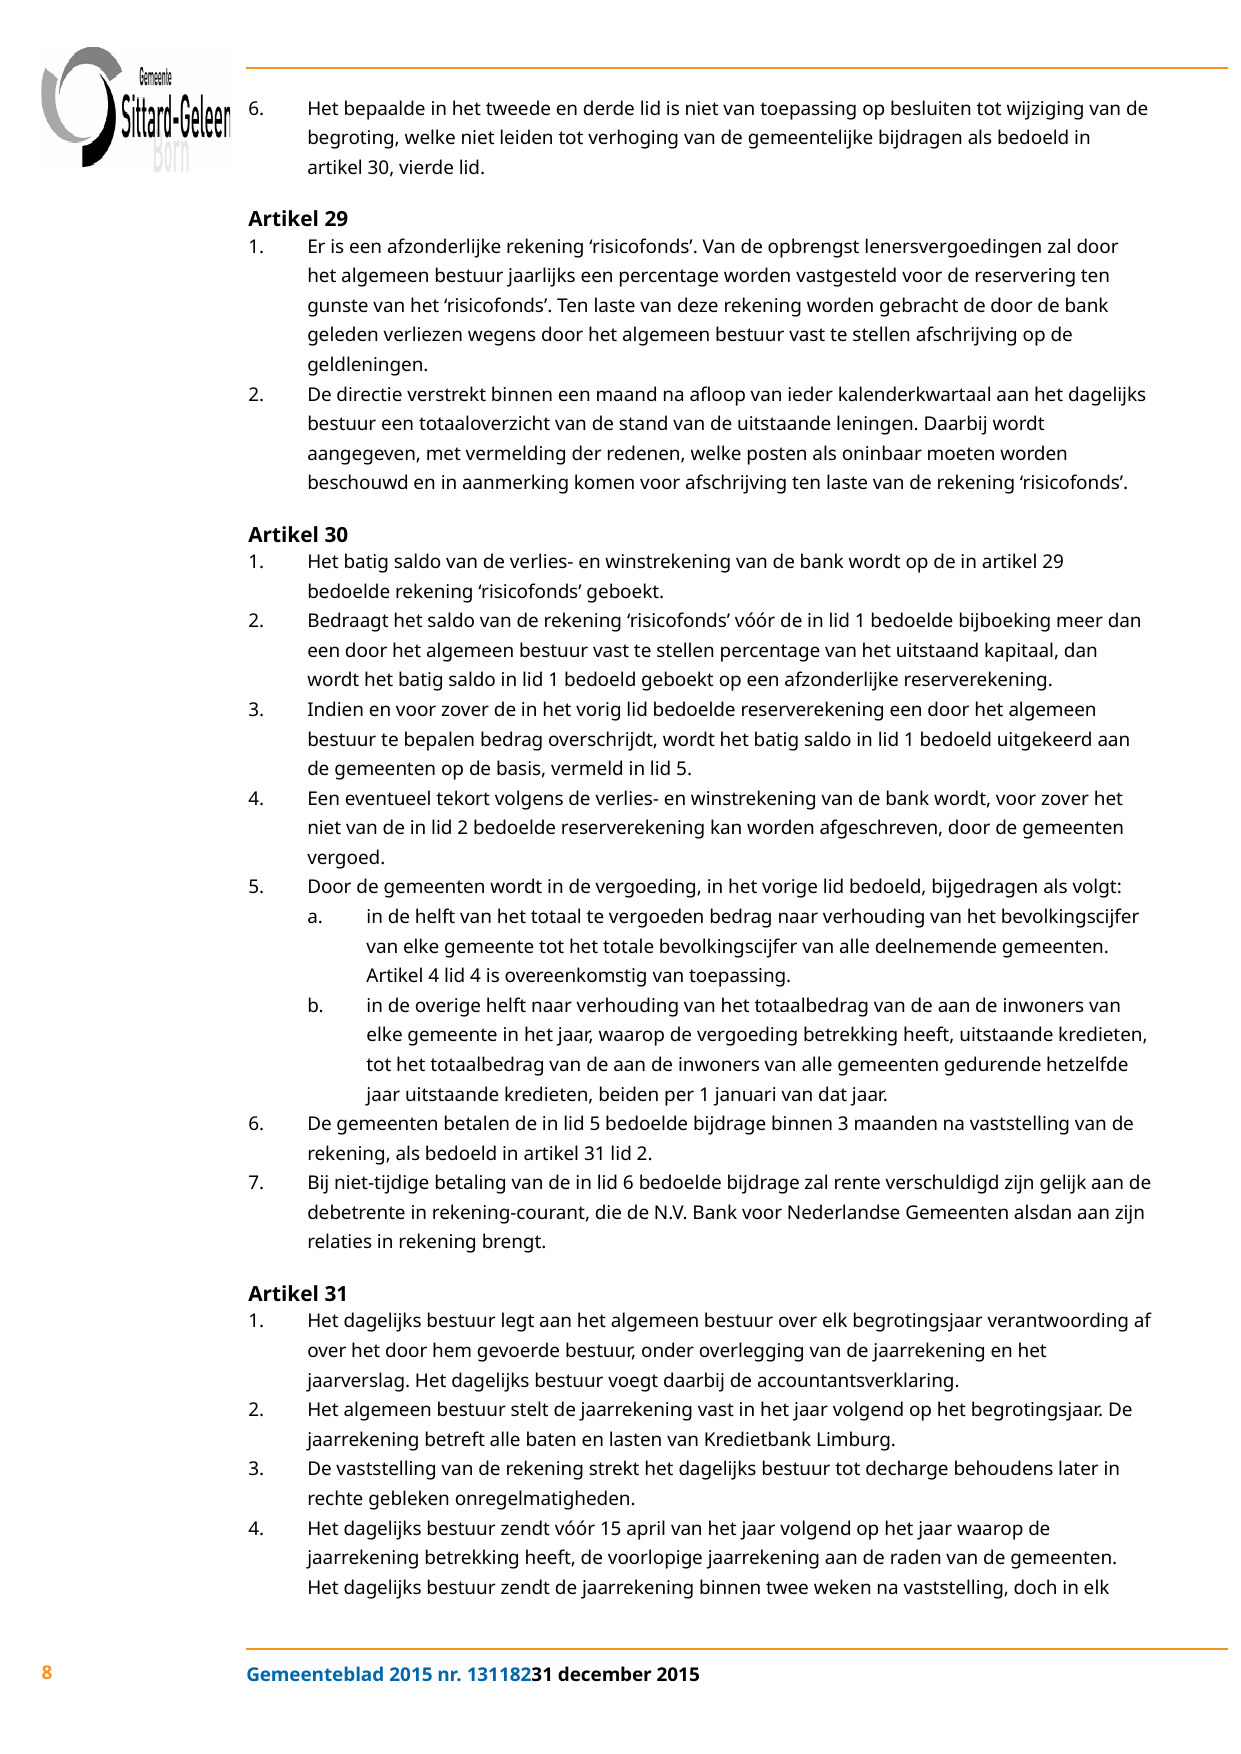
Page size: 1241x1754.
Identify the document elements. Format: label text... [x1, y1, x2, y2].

list Het dagelijks bestuur zendt vóór 15 april van het jaar volgend op het jaar waarop de jaarrekening betrekking heeft, de voorlopige jaarrekening aan de raden van de gemeenten. Het dagelijks bestuur zendt de jaarrekening binnen twee weken na vaststelling, doch in elk [248, 1515, 1152, 1599]
list Het algemeen bestuur stelt de jaarrekening vast in het jaar volgend op het begrotingsjaar. De jaarrekening betreft alle baten en lasten van Kredietbank Limburg. [248, 1396, 1152, 1452]
list De vaststelling van de rekening strekt het dagelijks bestuur tot decharge behoudens later in rechte gebleken onregelmatigheden. [248, 1456, 1152, 1511]
list De directie verstrekt binnen een maand na afloop van ieder kalenderkwartaal aan het dagelijks bestuur een totaaloverzicht van de stand van de uitstaande leningen. Daarbij wordt aangegeven, met vermelding der redenen, welke posten als oninbaar moeten worden beschouwd en in aanmerking komen voor afschrijving ten laste van de rekening ‘risicofonds’. [248, 381, 1152, 495]
list Er is een afzonderlijke rekening ‘risicofonds’. Van de opbrengst lenersvergoedingen zal door het algemeen bestuur jaarlijks een percentage worden vastgesteld voor de reservering ten gunste van het ‘risicofonds’. Ten laste van deze rekening worden gebracht de door de bank geleden verliezen wegens door het algemeen bestuur vast te stellen afschrijving op de geldleningen. [248, 233, 1152, 377]
list Het bepaalde in het tweede en derde lid is niet van toepassing op besluiten tot wijziging van de begroting, welke niet leiden tot verhoging van de gemeentelijke bijdragen als bedoeld in artikel 30, vierde lid. [248, 95, 1152, 180]
text Artikel 29 [248, 204, 1152, 233]
list Het dagelijks bestuur legt aan het algemeen bestuur over elk begrotingsjaar verantwoording af over het door hem gevoerde bestuur, onder overlegging van de jaarrekening en het jaarverslag. Het dagelijks bestuur voegt daarbij de accountantsverklaring. [248, 1308, 1152, 1392]
list in de overige helft naar verhouding van het totaalbedrag van de aan de inwoners van elke gemeente in het jaar, waarop de vergoeding betrekking heeft, uitstaande kredieten, tot het totaalbedrag van de aan de inwoners van alle gemeenten gedurende hetzelfde jaar uitstaande kredieten, beiden per 1 januari van dat jaar. [307, 992, 1152, 1107]
list Indien en voor zover de in het vorig lid bedoelde reserverekening een door het algemeen bestuur te bepalen bedrag overschrijdt, wordt het batig saldo in lid 1 bedoeld uitgekeerd aan de gemeenten op de basis, vermeld in lid 5. [248, 696, 1152, 781]
picture [41, 47, 231, 172]
list Door de gemeenten wordt in de vergoeding, in het vorige lid bedoeld, bijgedragen als volgt: [248, 874, 1152, 899]
list Een eventueel tekort volgens de verlies- en winstrekening van de bank wordt, voor zover het niet van de in lid 2 bedoelde reserverekening kan worden afgeschreven, door de gemeenten vergoed. [248, 785, 1152, 870]
list Bedraagt het saldo van de rekening ‘risicofonds’ vóór de in lid 1 bedoelde bijboeking meer dan een door het algemeen bestuur vast te stellen percentage van het uitstaand kapitaal, dan wordt het batig saldo in lid 1 bedoeld geboekt op een afzonderlijke reserverekening. [248, 607, 1152, 692]
text Artikel 30 [248, 520, 1152, 548]
list De gemeenten betalen de in lid 5 bedoelde bijdrage binnen 3 maanden na vaststelling van de rekening, als bedoeld in artikel 31 lid 2. [248, 1110, 1152, 1166]
list in de helft van het totaal te vergoeden bedrag naar verhouding van het bevolkingscijfer van elke gemeente tot het totale bevolkingscijfer van alle deelnemende gemeenten. Artikel 4 lid 4 is overeenkomstig van toepassing. [307, 903, 1152, 988]
list Bij niet-tijdige betaling van de in lid 6 bedoelde bijdrage zal rente verschuldigd zijn gelijk aan de debetrente in rekening-courant, die de N.V. Bank voor Nederlandse Gemeenten alsdan aan zijn relaties in rekening brengt. [248, 1169, 1152, 1254]
text Artikel 31 [248, 1279, 1152, 1308]
list Het batig saldo van de verlies- en winstrekening van de bank wordt op de in artikel 29 bedoelde rekening ‘risicofonds’ geboekt. [248, 548, 1152, 604]
